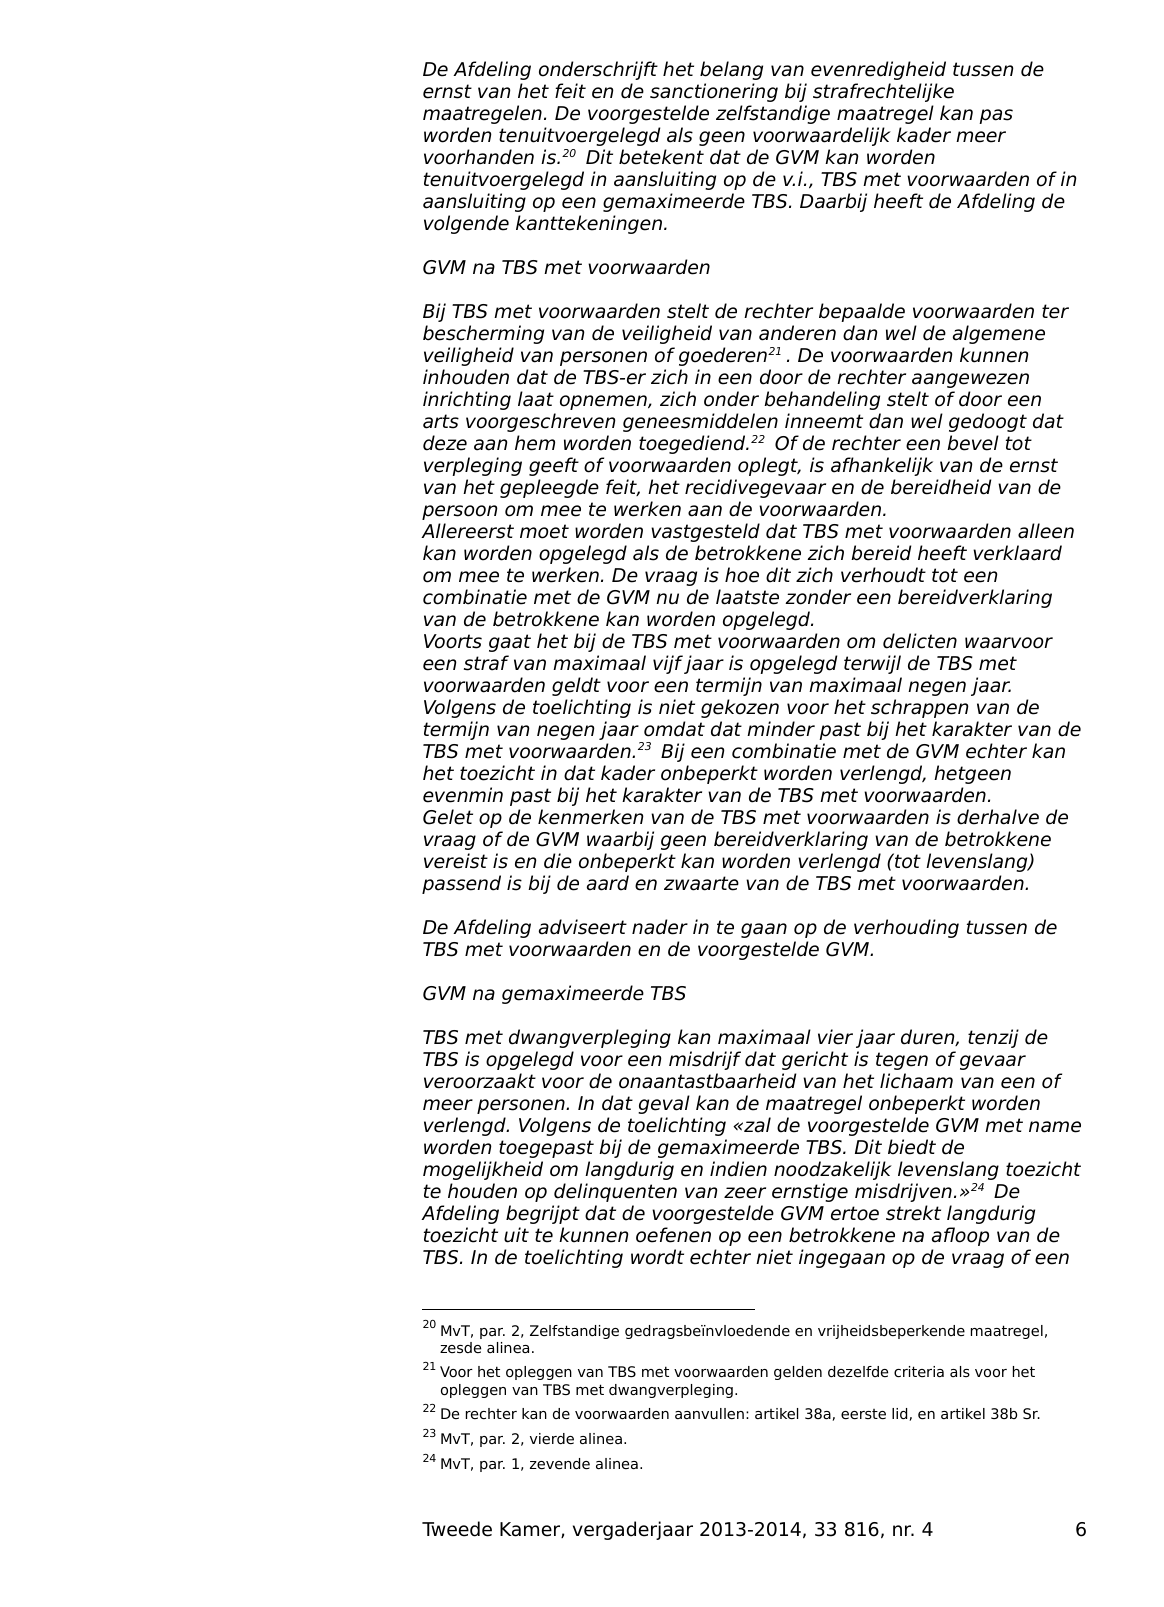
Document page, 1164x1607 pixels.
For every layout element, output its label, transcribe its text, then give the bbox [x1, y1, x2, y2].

subtitle GVM na TBS met voorwaarden [422, 257, 1087, 279]
subtitle GVM na gemaximeerde TBS [422, 983, 1087, 1005]
text De rechter kan de voorwaarden aanvullen: artikel 38a, eerste lid, en artikel 38b Sr. [422, 1402, 1087, 1424]
text De Afdeling adviseert nader in te gaan op de verhouding tussen de TBS met voorwaarden en de voorgestelde GVM. [422, 917, 1087, 961]
text Voor het opleggen van TBS met voorwaarden gelden dezelfde criteria als voor het opleggen van TBS met dwangverpleging. [422, 1360, 1087, 1399]
text Gelet op de kenmerken van de TBS met voorwaarden is derhalve de vraag of de GVM waarbij geen bereidverklaring van de betrokkene vereist is en die onbeperkt kan worden verlengd (tot levenslang) passend is bij de aard en zwaarte van de TBS met voorwaarden. [422, 807, 1087, 895]
text MvT, par. 2, vierde alinea. [422, 1427, 1087, 1449]
text MvT, par. 1, zevende alinea. [422, 1452, 1087, 1474]
text Voorts gaat het bij de TBS met voorwaarden om delicten waarvoor een straf van maximaal vijf jaar is opgelegd terwijl de TBS met voorwaarden geldt voor een termijn van maximaal negen jaar. Volgens de toelichting is niet gekozen voor het schrappen van de termijn van negen jaar omdat dat minder past bij het karakter van de TBS met voorwaarden. Bij een combinatie met de GVM echter kan het toezicht in dat kader onbeperkt worden verlengd, hetgeen evenmin past bij het karakter van de TBS met voorwaarden. [422, 631, 1087, 807]
text Allereerst moet worden vastgesteld dat TBS met voorwaarden alleen kan worden opgelegd als de betrokkene zich bereid heeft verklaard om mee te werken. De vraag is hoe dit zich verhoudt tot een combinatie met de GVM nu de laatste zonder een bereidverklaring van de betrokkene kan worden opgelegd. [422, 521, 1087, 631]
text Bij TBS met voorwaarden stelt de rechter bepaalde voorwaarden ter bescherming van de veiligheid van anderen dan wel de algemene veiligheid van personen of goederen. De voorwaarden kunnen inhouden dat de TBS-er zich in een door de rechter aangewezen inrichting laat opnemen, zich onder behandeling stelt of door een arts voorgeschreven geneesmiddelen inneemt dan wel gedoogt dat deze aan hem worden toegediend. Of de rechter een bevel tot verpleging geeft of voorwaarden oplegt, is afhankelijk van de ernst van het gepleegde feit, het recidivegevaar en de bereidheid van de persoon om mee te werken aan de voorwaarden. [422, 301, 1087, 521]
text MvT, par. 2, Zelfstandige gedragsbeïnvloedende en vrijheidsbeperkende maatregel, zesde alinea. [422, 1318, 1087, 1357]
text De Afdeling onderschrijft het belang van evenredigheid tussen de ernst van het feit en de sanctionering bij strafrechtelijke maatregelen. De voorgestelde zelfstandige maatregel kan pas worden tenuitvoergelegd als geen voorwaardelijk kader meer voorhanden is. Dit betekent dat de GVM kan worden tenuitvoergelegd in aansluiting op de v.i., TBS met voorwaarden of in aansluiting op een gemaximeerde TBS. Daarbij heeft de Afdeling de volgende kanttekeningen. [422, 59, 1087, 235]
text TBS met dwangverpleging kan maximaal vier jaar duren, tenzij de TBS is opgelegd voor een misdrijf dat gericht is tegen of gevaar veroorzaakt voor de onaantastbaarheid van het lichaam van een of meer personen. In dat geval kan de maatregel onbeperkt worden verlengd. Volgens de toelichting «zal de voorgestelde GVM met name worden toegepast bij de gemaximeerde TBS. Dit biedt de mogelijkheid om langdurig en indien noodzakelijk levenslang toezicht te houden op delinquenten van zeer ernstige misdrijven.» De Afdeling begrijpt dat de voorgestelde GVM ertoe strekt langdurig toezicht uit te kunnen oefenen op een betrokkene na afloop van de TBS. In de toelichting wordt echter niet ingegaan op de vraag of een [422, 1027, 1087, 1269]
